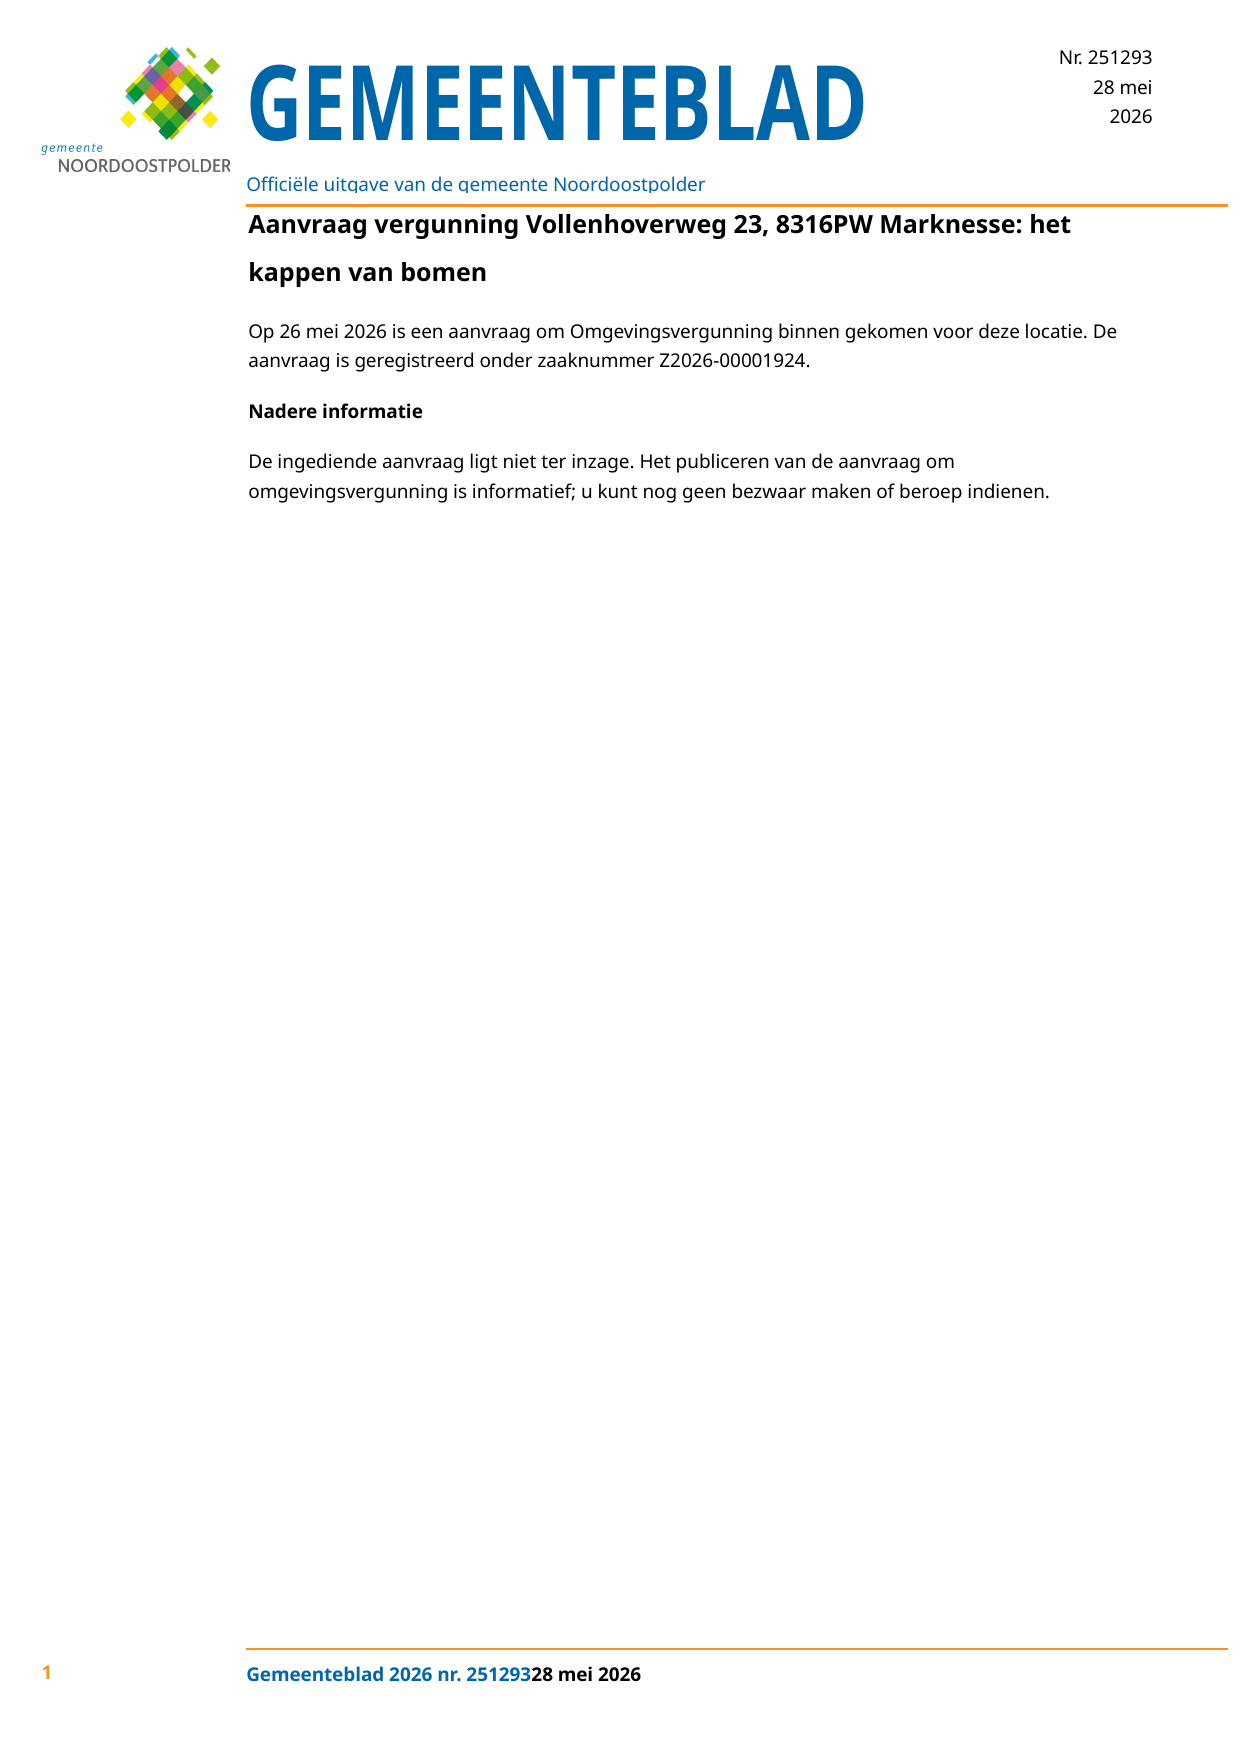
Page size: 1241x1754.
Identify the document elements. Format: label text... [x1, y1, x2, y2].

text Nadere informatie [248, 398, 1152, 424]
text Op 26 mei 2026 is een aanvraag om Omgevingsvergunning binnen gekomen voor deze locatie. De aanvraag is geregistreerd onder zaaknummer Z2026-00001924. [248, 318, 1152, 373]
picture [41, 47, 231, 172]
text Aanvraag vergunning Vollenhoverweg 23, 8316PW Marknesse: het kappen van bomen [248, 207, 1152, 288]
text De ingediende aanvraag ligt niet ter inzage. Het publiceren van de aanvraag om omgevingsvergunning is informatief; u kunt nog geen bezwaar maken of beroep indienen. [248, 448, 1152, 504]
